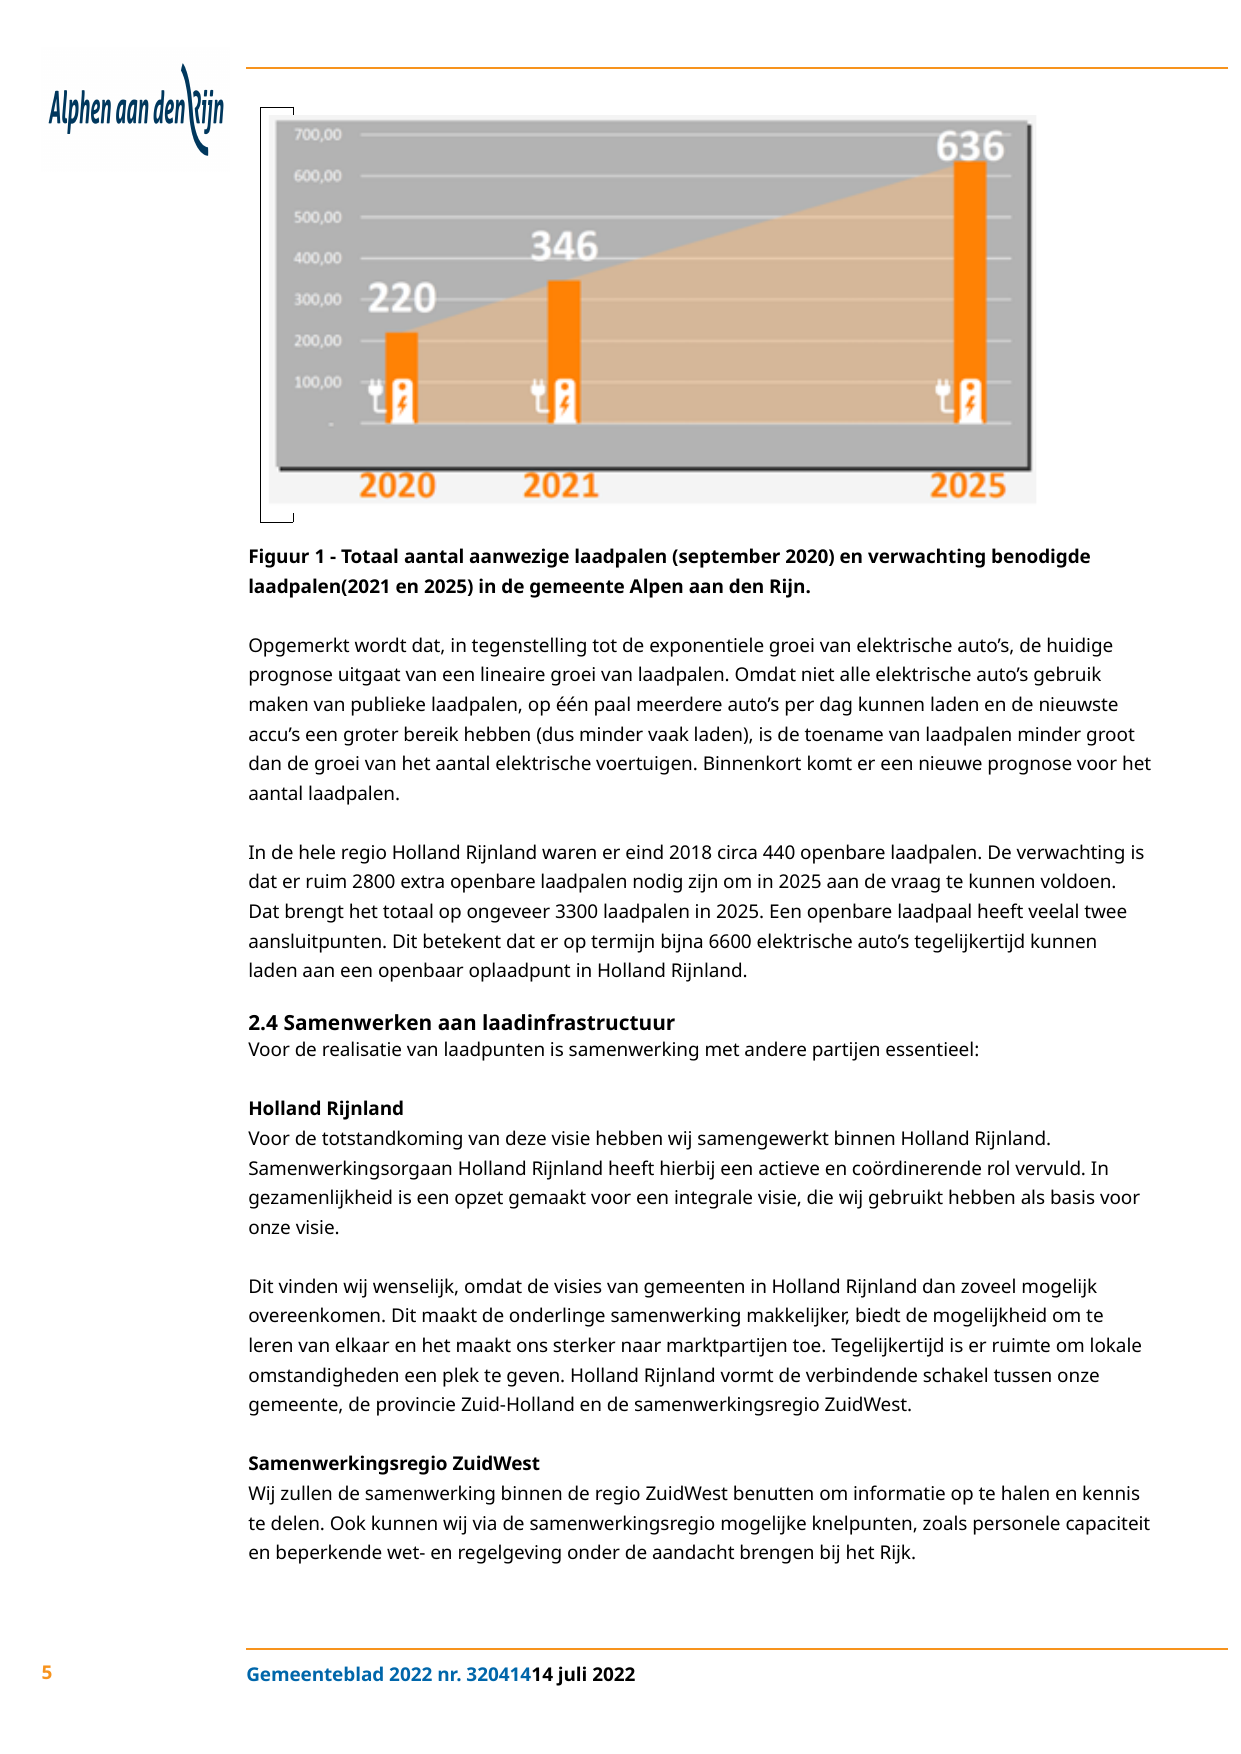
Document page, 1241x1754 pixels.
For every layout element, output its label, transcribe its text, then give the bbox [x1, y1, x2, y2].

text In de hele regio Holland Rijnland waren er eind 2018 circa 440 openbare laadpalen. De verwachting is dat er ruim 2800 extra openbare laadpalen nodig zijn om in 2025 aan de vraag te kunnen voldoen. Dat brengt het totaal op ongeveer 3300 laadpalen in 2025. Een openbare laadpaal heeft veelal twee aansluitpunten. Dit betekent dat er op termijn bijna 6600 elektrische auto’s tegelijkertijd kunnen laden aan een openbaar oplaadpunt in Holland Rijnland. [248, 839, 1152, 983]
text Voor de totstandkoming van deze visie hebben wij samengewerkt binnen Holland Rijnland. Samenwerkingsorgaan Holland Rijnland heeft hierbij een actieve en coördinerende rol vervuld. In gezamenlijkheid is een opzet gemaakt voor een integrale visie, die wij gebruikt hebben als basis voor onze visie. [248, 1125, 1152, 1239]
text Holland Rijnland [248, 1096, 1152, 1121]
text Voor de realisatie van laadpunten is samenwerking met andere partijen essentieel: [248, 1036, 1152, 1062]
picture [268, 115, 1037, 513]
text Dit vinden wij wenselijk, omdat de visies van gemeenten in Holland Rijnland dan zoveel mogelijk overeenkomen. Dit maakt de onderlinge samenwerking makkelijker, biedt de mogelijkheid om te leren van elkaar en het maakt ons sterker naar marktpartijen toe. Tegelijkertijd is er ruimte om lokale omstandigheden een plek te geven. Holland Rijnland vormt de verbindende schakel tussen onze gemeente, de provincie Zuid-Holland en de samenwerkingsregio ZuidWest. [248, 1273, 1152, 1417]
text Wij zullen de samenwerking binnen de regio ZuidWest benutten om informatie op te halen en kennis te delen. Ook kunnen wij via de samenwerkingsregio mogelijke knelpunten, zoals personele capaciteit en beperkende wet- en regelgeving onder de aandacht brengen bij het Rijk. [248, 1480, 1152, 1565]
picture [41, 47, 231, 172]
text Opgemerkt wordt dat, in tegenstelling tot de exponentiele groei van elektrische auto’s, de huidige prognose uitgaat van een lineaire groei van laadpalen. Omdat niet alle elektrische auto’s gebruik maken van publieke laadpalen, op één paal meerdere auto’s per dag kunnen laden en de nieuwste accu’s een groter bereik hebben (dus minder vaak laden), is de toename van laadpalen minder groot dan de groei van het aantal elektrische voertuigen. Binnenkort komt er een nieuwe prognose voor het aantal laadpalen. [248, 632, 1152, 806]
text Figuur 1 - Totaal aantal aanwezige laadpalen (september 2020) en verwachting benodigde laadpalen(2021 en 2025) in de gemeente Alpen aan den Rijn. [248, 543, 1152, 599]
text Samenwerkingsregio ZuidWest [248, 1451, 1152, 1476]
text 2.4 Samenwerken aan laadinfrastructuur [248, 1008, 1152, 1036]
